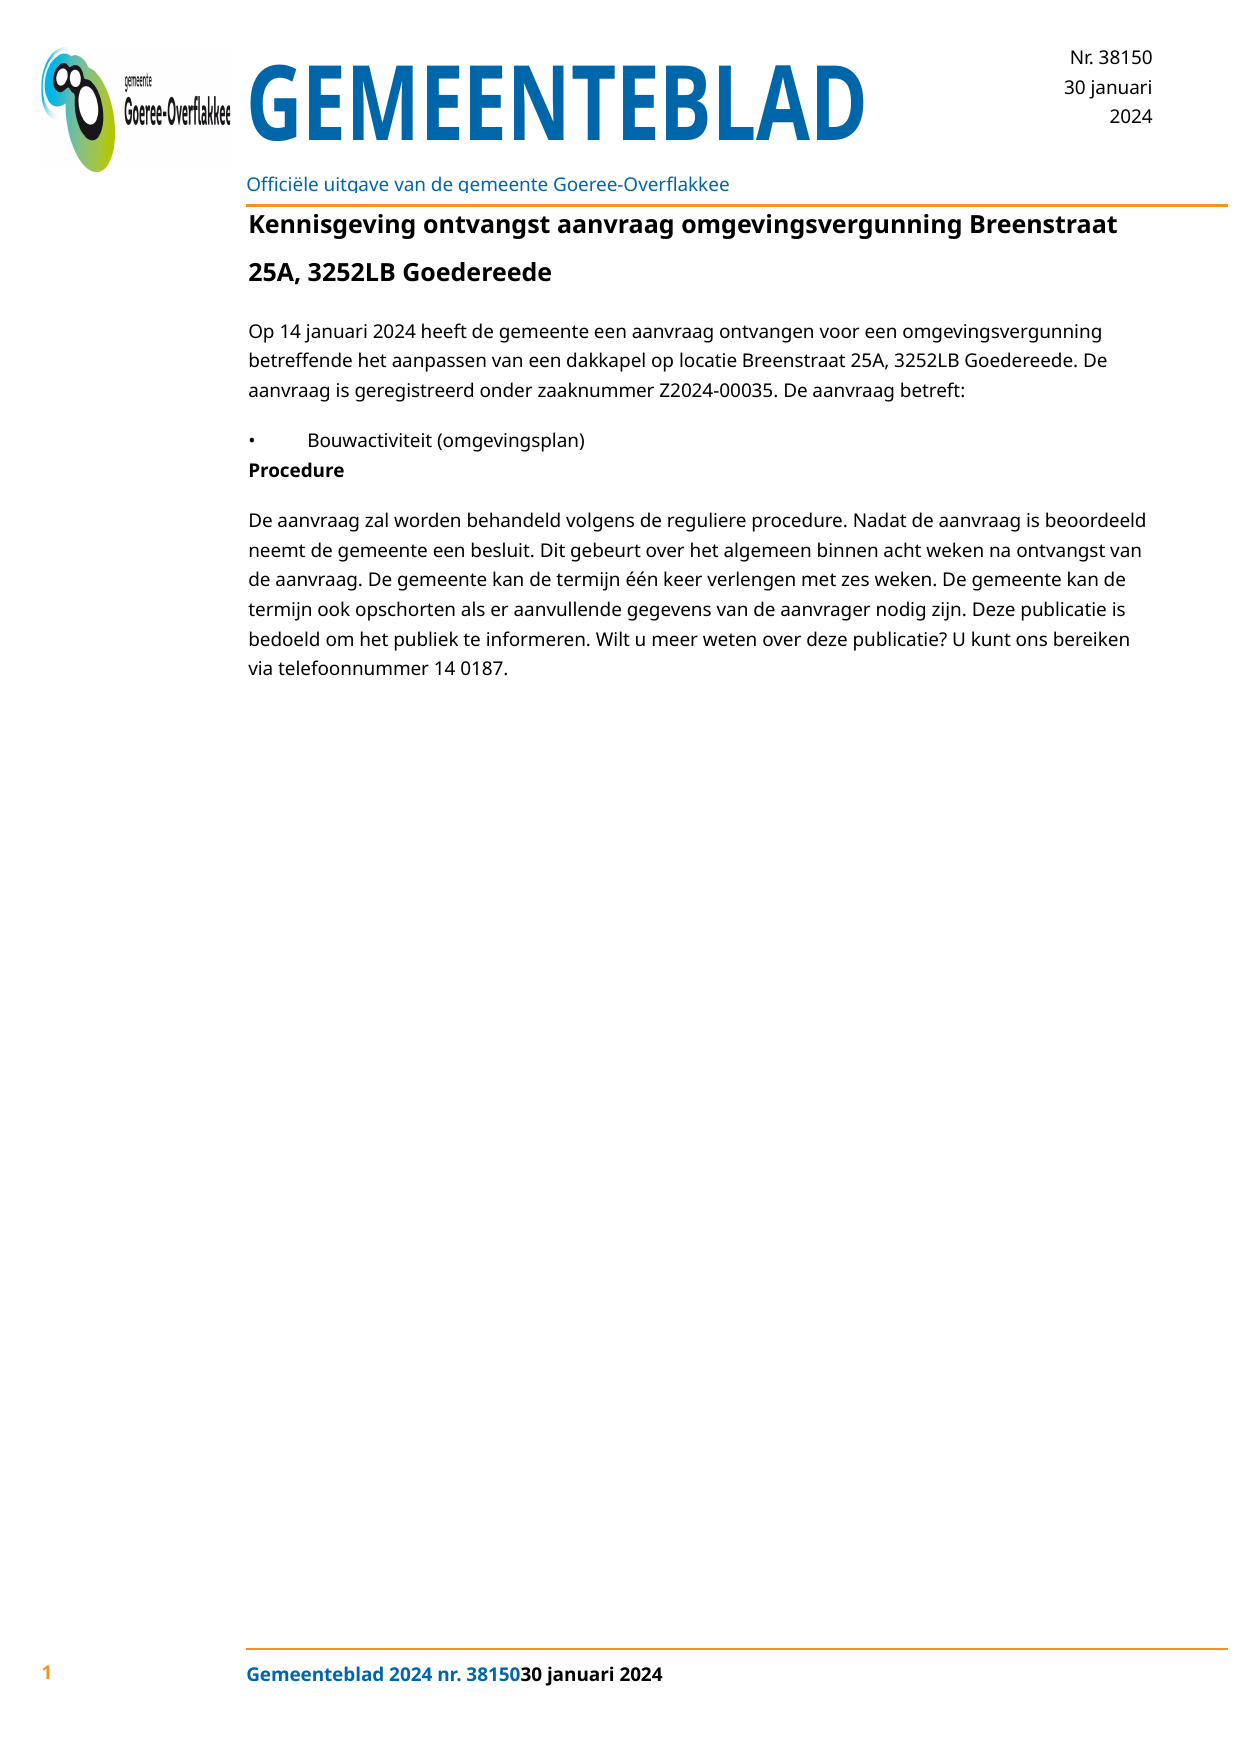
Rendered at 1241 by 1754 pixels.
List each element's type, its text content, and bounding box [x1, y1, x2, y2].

list Bouwactiviteit (omgevingsplan) [248, 427, 1152, 453]
text Op 14 januari 2024 heeft de gemeente een aanvraag ontvangen voor een omgevingsvergunning betreffende het aanpassen van een dakkapel op locatie Breenstraat 25A, 3252LB Goedereede. De aanvraag is geregistreerd onder zaaknummer Z2024-00035. De aanvraag betreft: [248, 318, 1152, 403]
picture [41, 47, 231, 172]
text Procedure [248, 457, 1152, 483]
text De aanvraag zal worden behandeld volgens de reguliere procedure. Nadat de aanvraag is beoordeeld neemt de gemeente een besluit. Dit gebeurt over het algemeen binnen acht weken na ontvangst van de aanvraag. De gemeente kan de termijn één keer verlengen met zes weken. De gemeente kan de termijn ook opschorten als er aanvullende gegevens van de aanvrager nodig zijn. Deze publicatie is bedoeld om het publiek te informeren. Wilt u meer weten over deze publicatie? U kunt ons bereiken via telefoonnummer 14 0187. [248, 507, 1152, 681]
text Kennisgeving ontvangst aanvraag omgevingsvergunning Breenstraat 25A, 3252LB Goedereede [248, 207, 1152, 288]
